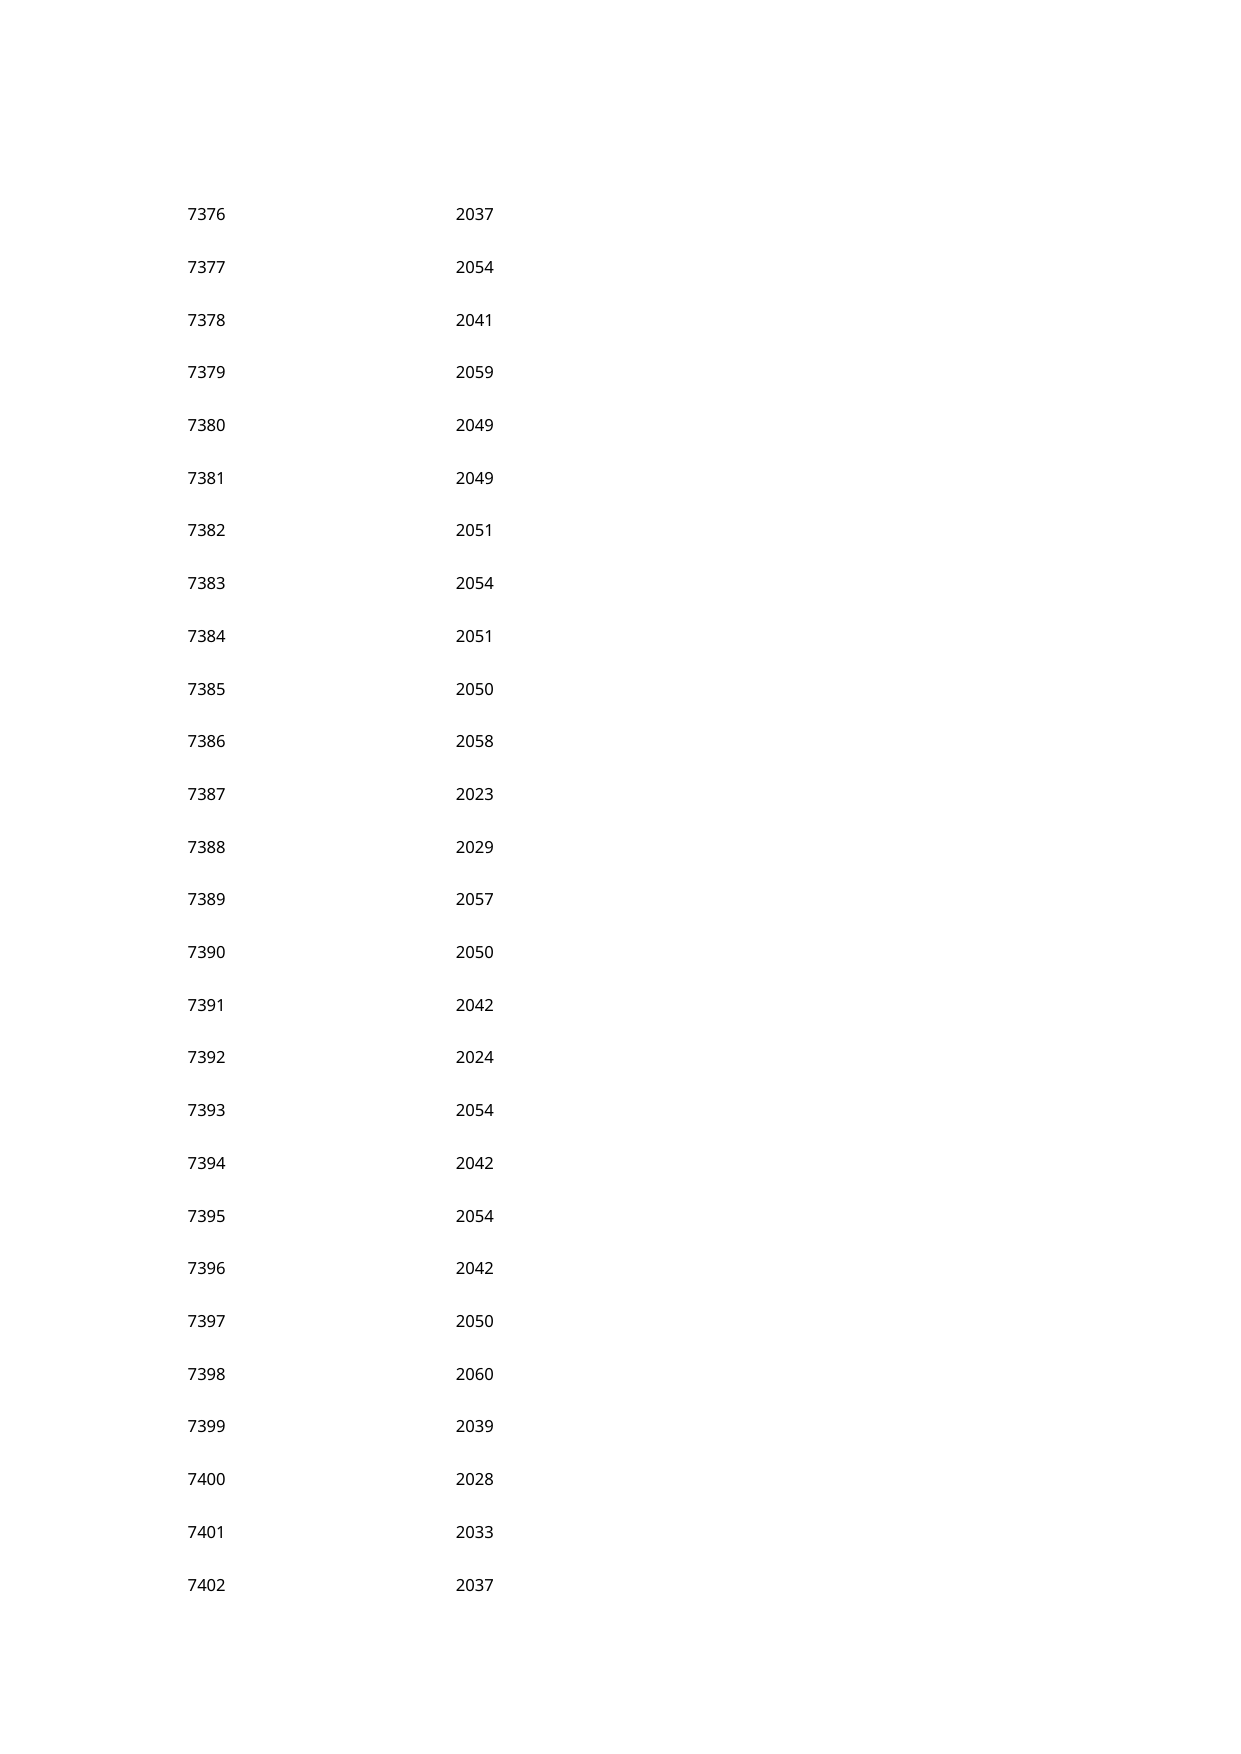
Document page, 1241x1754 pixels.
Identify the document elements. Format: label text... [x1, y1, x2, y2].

table_cell 7394 [188, 1151, 456, 1204]
table_cell 2059 [456, 361, 1053, 413]
table_cell 7377 [188, 255, 456, 308]
table_cell 2050 [456, 941, 1053, 993]
table_cell 7390 [188, 941, 456, 993]
table_cell 2039 [456, 1415, 1053, 1468]
table_cell 2041 [456, 308, 1053, 361]
table_cell 7393 [188, 1099, 456, 1151]
table_cell 2023 [456, 783, 1053, 835]
table_cell 7387 [188, 783, 456, 835]
table_cell 2042 [456, 1151, 1053, 1204]
table_cell 7385 [188, 677, 456, 730]
table_cell 7384 [188, 624, 456, 677]
table_cell 2033 [456, 1520, 1053, 1573]
table_cell [188, 150, 456, 203]
table_cell 7392 [188, 1046, 456, 1099]
table_cell 7382 [188, 519, 456, 572]
table_cell 7395 [188, 1204, 456, 1257]
table_cell 2054 [456, 572, 1053, 624]
table_cell 7401 [188, 1520, 456, 1573]
table_cell [456, 150, 1053, 203]
table_cell 7379 [188, 361, 456, 413]
table_cell 2054 [456, 1099, 1053, 1151]
table_cell 2051 [456, 519, 1053, 572]
table_cell 2050 [456, 677, 1053, 730]
table_cell 2051 [456, 624, 1053, 677]
table_cell 2028 [456, 1468, 1053, 1520]
table_cell 7398 [188, 1362, 456, 1415]
table_cell 7383 [188, 572, 456, 624]
table_cell 2049 [456, 466, 1053, 519]
table_cell 2060 [456, 1362, 1053, 1415]
table_cell 7400 [188, 1468, 456, 1520]
table_cell 2058 [456, 730, 1053, 782]
table_cell 7381 [188, 466, 456, 519]
table_cell 7396 [188, 1257, 456, 1309]
table_cell 7397 [188, 1310, 456, 1362]
table_cell 2050 [456, 1310, 1053, 1362]
table_cell 7389 [188, 888, 456, 941]
table_cell 2029 [456, 835, 1053, 888]
table_cell 7388 [188, 835, 456, 888]
table_cell 2042 [456, 1257, 1053, 1309]
table_cell 7402 [188, 1573, 456, 1596]
table_cell 2054 [456, 1204, 1053, 1257]
table_cell 2037 [456, 1573, 1053, 1596]
table_cell 2042 [456, 993, 1053, 1046]
table_cell 7386 [188, 730, 456, 782]
table_cell 2037 [456, 203, 1053, 255]
table_cell 2024 [456, 1046, 1053, 1099]
table_cell 7376 [188, 203, 456, 255]
table_cell 2049 [456, 414, 1053, 466]
table_cell 2054 [456, 255, 1053, 308]
table_cell 2057 [456, 888, 1053, 941]
table_cell 7378 [188, 308, 456, 361]
table_cell 7380 [188, 414, 456, 466]
table_cell 7391 [188, 993, 456, 1046]
table_cell 7399 [188, 1415, 456, 1468]
